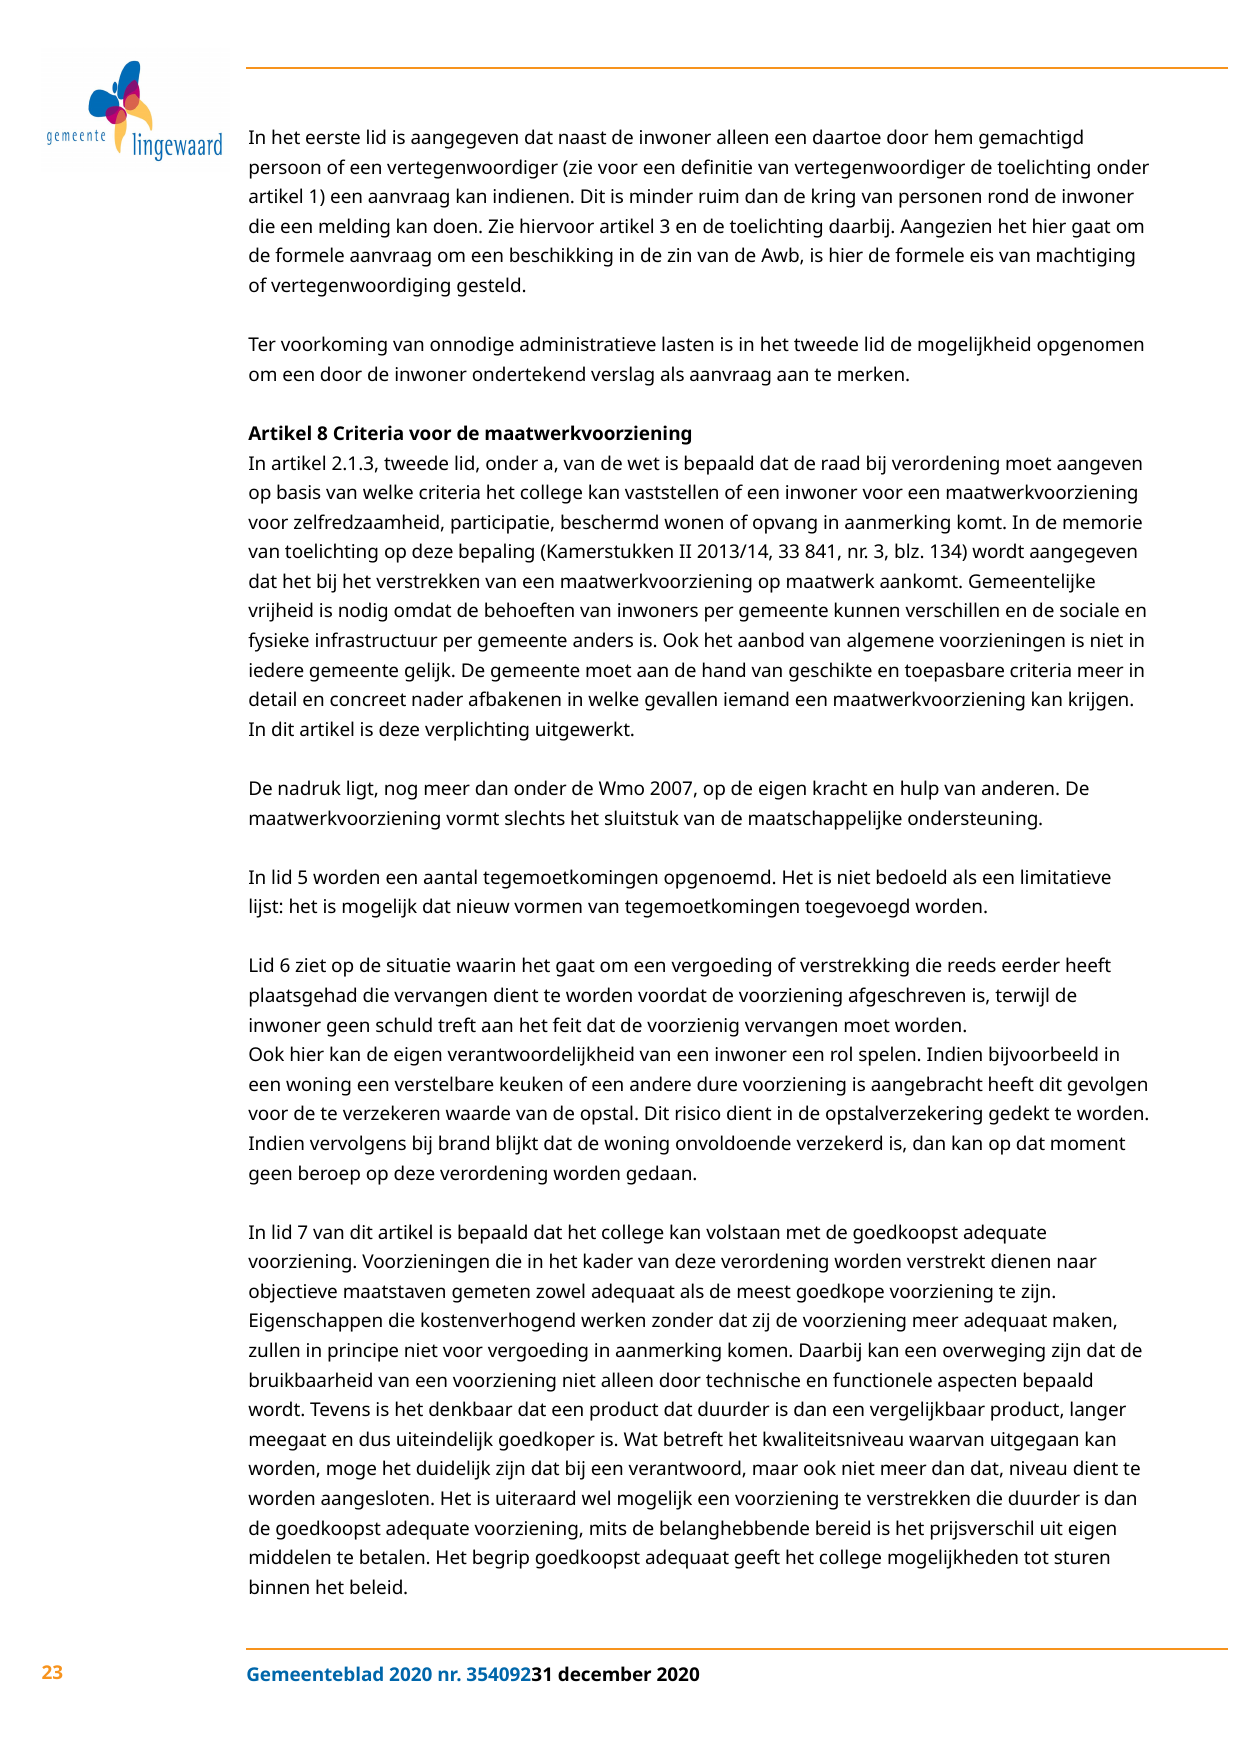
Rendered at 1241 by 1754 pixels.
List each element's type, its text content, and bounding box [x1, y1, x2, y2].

text Artikel 8 Criteria voor de maatwerkvoorziening [248, 420, 1152, 446]
text De nadruk ligt, nog meer dan onder de Wmo 2007, op de eigen kracht en hulp van anderen. De maatwerkvoorziening vormt slechts het sluitstuk van de maatschappelijke ondersteuning. [248, 775, 1152, 831]
picture [41, 47, 231, 172]
text Ter voorkoming van onnodige administratieve lasten is in het tweede lid de mogelijkheid opgenomen om een door de inwoner ondertekend verslag als aanvraag aan te merken. [248, 331, 1152, 387]
text Ook hier kan de eigen verantwoordelijkheid van een inwoner een rol spelen. Indien bijvoorbeeld in een woning een verstelbare keuken of een andere dure voorziening is aangebracht heeft dit gevolgen voor de te verzekeren waarde van de opstal. Dit risico dient in de opstalverzekering gedekt te worden. Indien vervolgens bij brand blijkt dat de woning onvoldoende verzekerd is, dan kan op dat moment geen beroep op deze verordening worden gedaan. [248, 1041, 1152, 1186]
text Lid 6 ziet op de situatie waarin het gaat om een vergoeding of verstrekking die reeds eerder heeft plaatsgehad die vervangen dient te worden voordat de voorziening afgeschreven is, terwijl de inwoner geen schuld treft aan het feit dat de voorzienig vervangen moet worden. [248, 953, 1152, 1038]
text In lid 7 van dit artikel is bepaald dat het college kan volstaan met de goedkoopst adequate voorziening. Voorzieningen die in het kader van deze verordening worden verstrekt dienen naar objectieve maatstaven gemeten zowel adequaat als de meest goedkope voorziening te zijn. [248, 1219, 1152, 1304]
text Eigenschappen die kostenverhogend werken zonder dat zij de voorziening meer adequaat maken, zullen in principe niet voor vergoeding in aanmerking komen. Daarbij kan een overweging zijn dat de bruikbaarheid van een voorziening niet alleen door technische en functionele aspecten bepaald wordt. Tevens is het denkbaar dat een product dat duurder is dan een vergelijkbaar product, langer meegaat en dus uiteindelijk goedkoper is. Wat betreft het kwaliteitsniveau waarvan uitgegaan kan worden, moge het duidelijk zijn dat bij een verantwoord, maar ook niet meer dan dat, niveau dient te worden aangesloten. Het is uiteraard wel mogelijk een voorziening te verstrekken die duurder is dan de goedkoopst adequate voorziening, mits de belanghebbende bereid is het prijsverschil uit eigen middelen te betalen. Het begrip goedkoopst adequaat geeft het college mogelijkheden tot sturen binnen het beleid. [248, 1308, 1152, 1600]
text In het eerste lid is aangegeven dat naast de inwoner alleen een daartoe door hem gemachtigd persoon of een vertegenwoordiger (zie voor een definitie van vertegenwoordiger de toelichting onder artikel 1) een aanvraag kan indienen. Dit is minder ruim dan de kring van personen rond de inwoner die een melding kan doen. Zie hiervoor artikel 3 en de toelichting daarbij. Aangezien het hier gaat om de formele aanvraag om een beschikking in de zin van de Awb, is hier de formele eis van machtiging of vertegenwoordiging gesteld. [248, 124, 1152, 298]
text In artikel 2.1.3, tweede lid, onder a, van de wet is bepaald dat de raad bij verordening moet aangeven op basis van welke criteria het college kan vaststellen of een inwoner voor een maatwerkvoorziening voor zelfredzaamheid, participatie, beschermd wonen of opvang in aanmerking komt. In de memorie van toelichting op deze bepaling (Kamerstukken II 2013/14, 33 841, nr. 3, blz. 134) wordt aangegeven dat het bij het verstrekken van een maatwerkvoorziening op maatwerk aankomt. Gemeentelijke vrijheid is nodig omdat de behoeften van inwoners per gemeente kunnen verschillen en de sociale en fysieke infrastructuur per gemeente anders is. Ook het aanbod van algemene voorzieningen is niet in iedere gemeente gelijk. De gemeente moet aan de hand van geschikte en toepasbare criteria meer in detail en concreet nader afbakenen in welke gevallen iemand een maatwerkvoorziening kan krijgen. In dit artikel is deze verplichting uitgewerkt. [248, 450, 1152, 742]
text In lid 5 worden een aantal tegemoetkomingen opgenoemd. Het is niet bedoeld als een limitatieve lijst: het is mogelijk dat nieuw vormen van tegemoetkomingen toegevoegd worden. [248, 864, 1152, 919]
